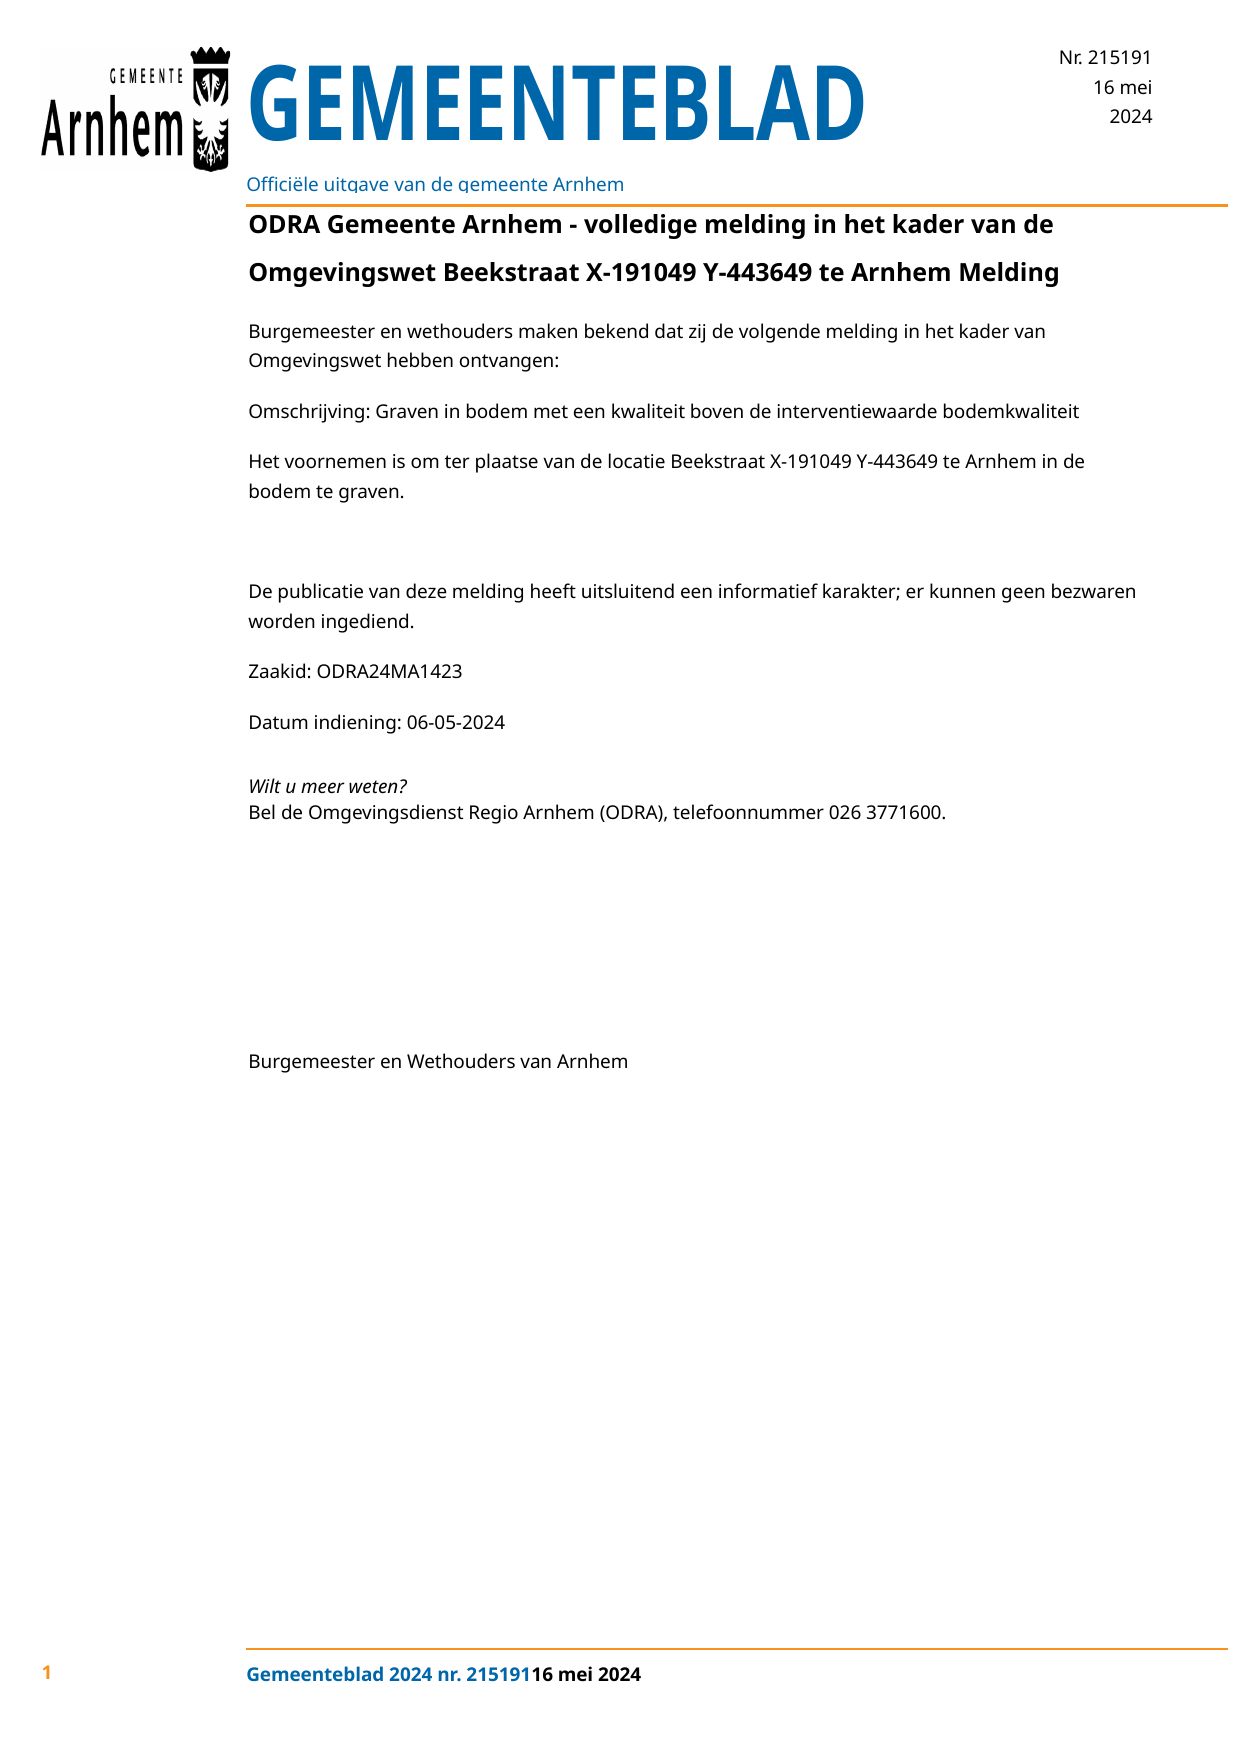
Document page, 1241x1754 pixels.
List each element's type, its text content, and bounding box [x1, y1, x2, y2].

text Burgemeester en Wethouders van Arnhem [248, 1048, 1152, 1074]
text Wilt u meer weten? [248, 773, 1152, 799]
text Datum indiening: 06-05-2024 [248, 709, 1152, 735]
text ODRA Gemeente Arnhem - volledige melding in het kader van de Omgevingswet Beekstraat X-191049 Y-443649 te Arnhem Melding [248, 207, 1152, 288]
text Zaakid: ODRA24MA1423 [248, 659, 1152, 684]
text Burgemeester en wethouders maken bekend dat zij de volgende melding in het kader van Omgevingswet hebben ontvangen: [248, 318, 1152, 373]
text Bel de Omgevingsdienst Regio Arnhem (ODRA), telefoonnummer 026 3771600. [248, 799, 1152, 824]
text De publicatie van deze melding heeft uitsluitend een informatief karakter; er kunnen geen bezwaren worden ingediend. [248, 579, 1152, 634]
text Het voornemen is om ter plaatse van de locatie Beekstraat X-191049 Y-443649 te Arnhem in de bodem te graven. [248, 448, 1152, 504]
text Omschrijving: Graven in bodem met een kwaliteit boven de interventiewaarde bodemkwaliteit [248, 398, 1152, 424]
picture [41, 47, 231, 172]
